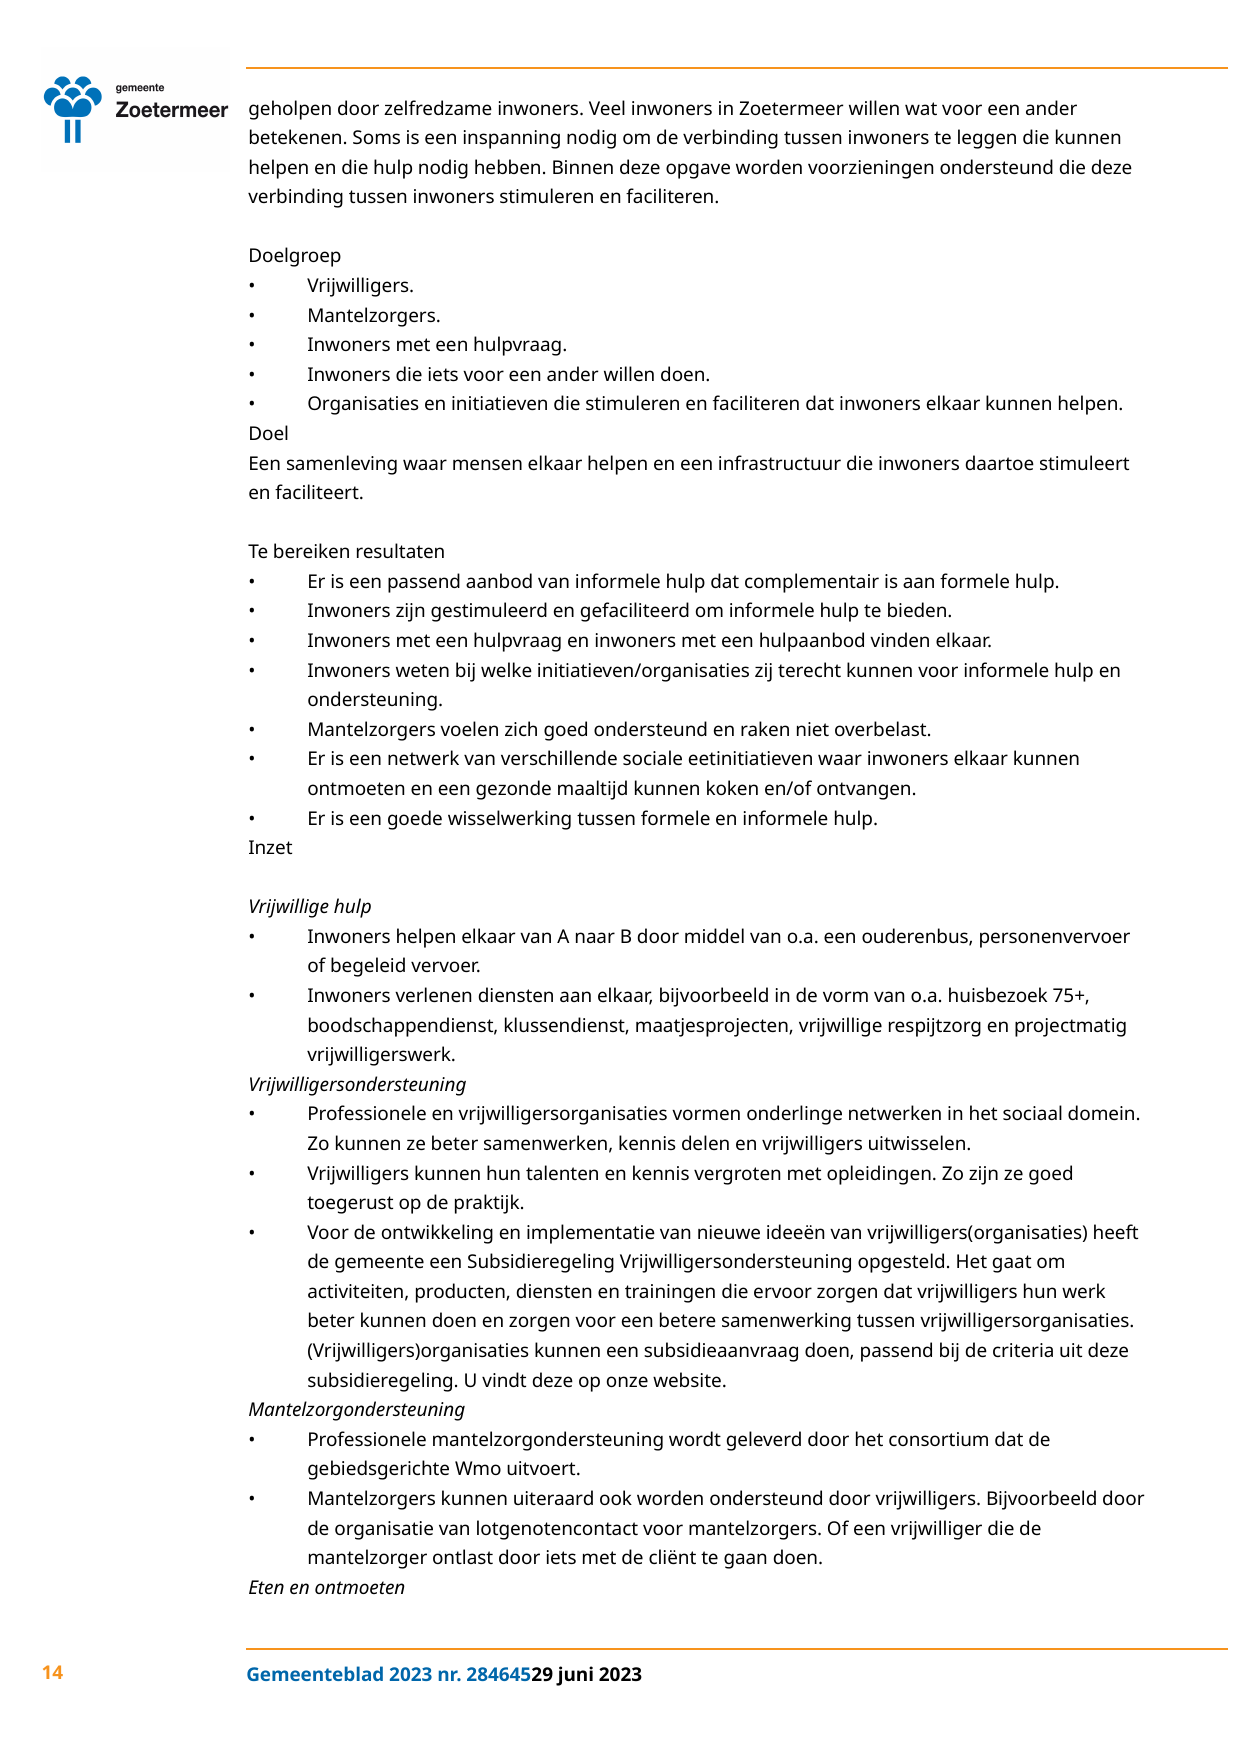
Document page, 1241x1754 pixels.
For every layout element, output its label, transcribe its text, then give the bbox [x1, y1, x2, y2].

text Doelgroep [248, 243, 1152, 268]
text Doel [248, 420, 1152, 446]
list Organisaties en initiatieven die stimuleren en faciliteren dat inwoners elkaar kunnen helpen. [248, 391, 1152, 416]
list Er is een passend aanbod van informele hulp dat complementair is aan formele hulp. [248, 568, 1152, 594]
list Mantelzorgers. [248, 302, 1152, 328]
text Een samenleving waar mensen elkaar helpen en een infrastructuur die inwoners daartoe stimuleert en faciliteert. [248, 450, 1152, 505]
list Inwoners die iets voor een ander willen doen. [248, 361, 1152, 387]
list Inwoners zijn gestimuleerd en gefaciliteerd om informele hulp te bieden. [248, 598, 1152, 623]
text Mantelzorgondersteuning [248, 1396, 1152, 1422]
text Te bereiken resultaten [248, 538, 1152, 564]
text Eten en ontmoeten [248, 1574, 1152, 1600]
text Inzet [248, 834, 1152, 860]
list Inwoners weten bij welke initiatieven/organisaties zij terecht kunnen voor informele hulp en ondersteuning. [248, 657, 1152, 712]
list Professionele en vrijwilligersorganisaties vormen onderlinge netwerken in het sociaal domein. Zo kunnen ze beter samenwerken, kennis delen en vrijwilligers uitwisselen. [248, 1101, 1152, 1156]
list Er is een netwerk van verschillende sociale eetinitiatieven waar inwoners elkaar kunnen ontmoeten en een gezonde maaltijd kunnen koken en/of ontvangen. [248, 746, 1152, 801]
list Mantelzorgers kunnen uiteraard ook worden ondersteund door vrijwilligers. Bijvoorbeeld door de organisatie van lotgenotencontact voor mantelzorgers. Of een vrijwilliger die de mantelzorger ontlast door iets met de cliënt te gaan doen. [248, 1485, 1152, 1570]
list Inwoners helpen elkaar van A naar B door middel van o.a. een ouderenbus, personenvervoer of begeleid vervoer. [248, 923, 1152, 978]
text Vrijwilligersondersteuning [248, 1071, 1152, 1097]
list Mantelzorgers voelen zich goed ondersteund en raken niet overbelast. [248, 716, 1152, 742]
list Inwoners verlenen diensten aan elkaar, bijvoorbeeld in de vorm van o.a. huisbezoek 75+, boodschappendienst, klussendienst, maatjesprojecten, vrijwillige respijtzorg en projectmatig vrijwilligerswerk. [248, 982, 1152, 1067]
text Vrijwillige hulp [248, 893, 1152, 919]
list Voor de ontwikkeling en implementatie van nieuwe ideeën van vrijwilligers(organisaties) heeft de gemeente een Subsidieregeling Vrijwilligersondersteuning opgesteld. Het gaat om activiteiten, producten, diensten en trainingen die ervoor zorgen dat vrijwilligers hun werk beter kunnen doen en zorgen voor een betere samenwerking tussen vrijwilligersorganisaties. (Vrijwilligers)organisaties kunnen een subsidieaanvraag doen, passend bij de criteria uit deze subsidieregeling. U vindt deze op onze website. [248, 1219, 1152, 1393]
list Vrijwilligers. [248, 272, 1152, 298]
list Vrijwilligers kunnen hun talenten en kennis vergroten met opleidingen. Zo zijn ze goed toegerust op de praktijk. [248, 1160, 1152, 1215]
list Inwoners met een hulpvraag. [248, 331, 1152, 357]
picture [41, 47, 231, 172]
list Er is een goede wisselwerking tussen formele en informele hulp. [248, 805, 1152, 831]
list Inwoners met een hulpvraag en inwoners met een hulpaanbod vinden elkaar. [248, 627, 1152, 653]
list Professionele mantelzorgondersteuning wordt geleverd door het consortium dat de gebiedsgerichte Wmo uitvoert. [248, 1426, 1152, 1481]
text geholpen door zelfredzame inwoners. Veel inwoners in Zoetermeer willen wat voor een ander betekenen. Soms is een inspanning nodig om de verbinding tussen inwoners te leggen die kunnen helpen en die hulp nodig hebben. Binnen deze opgave worden voorzieningen ondersteund die deze verbinding tussen inwoners stimuleren en faciliteren. [248, 95, 1152, 209]
